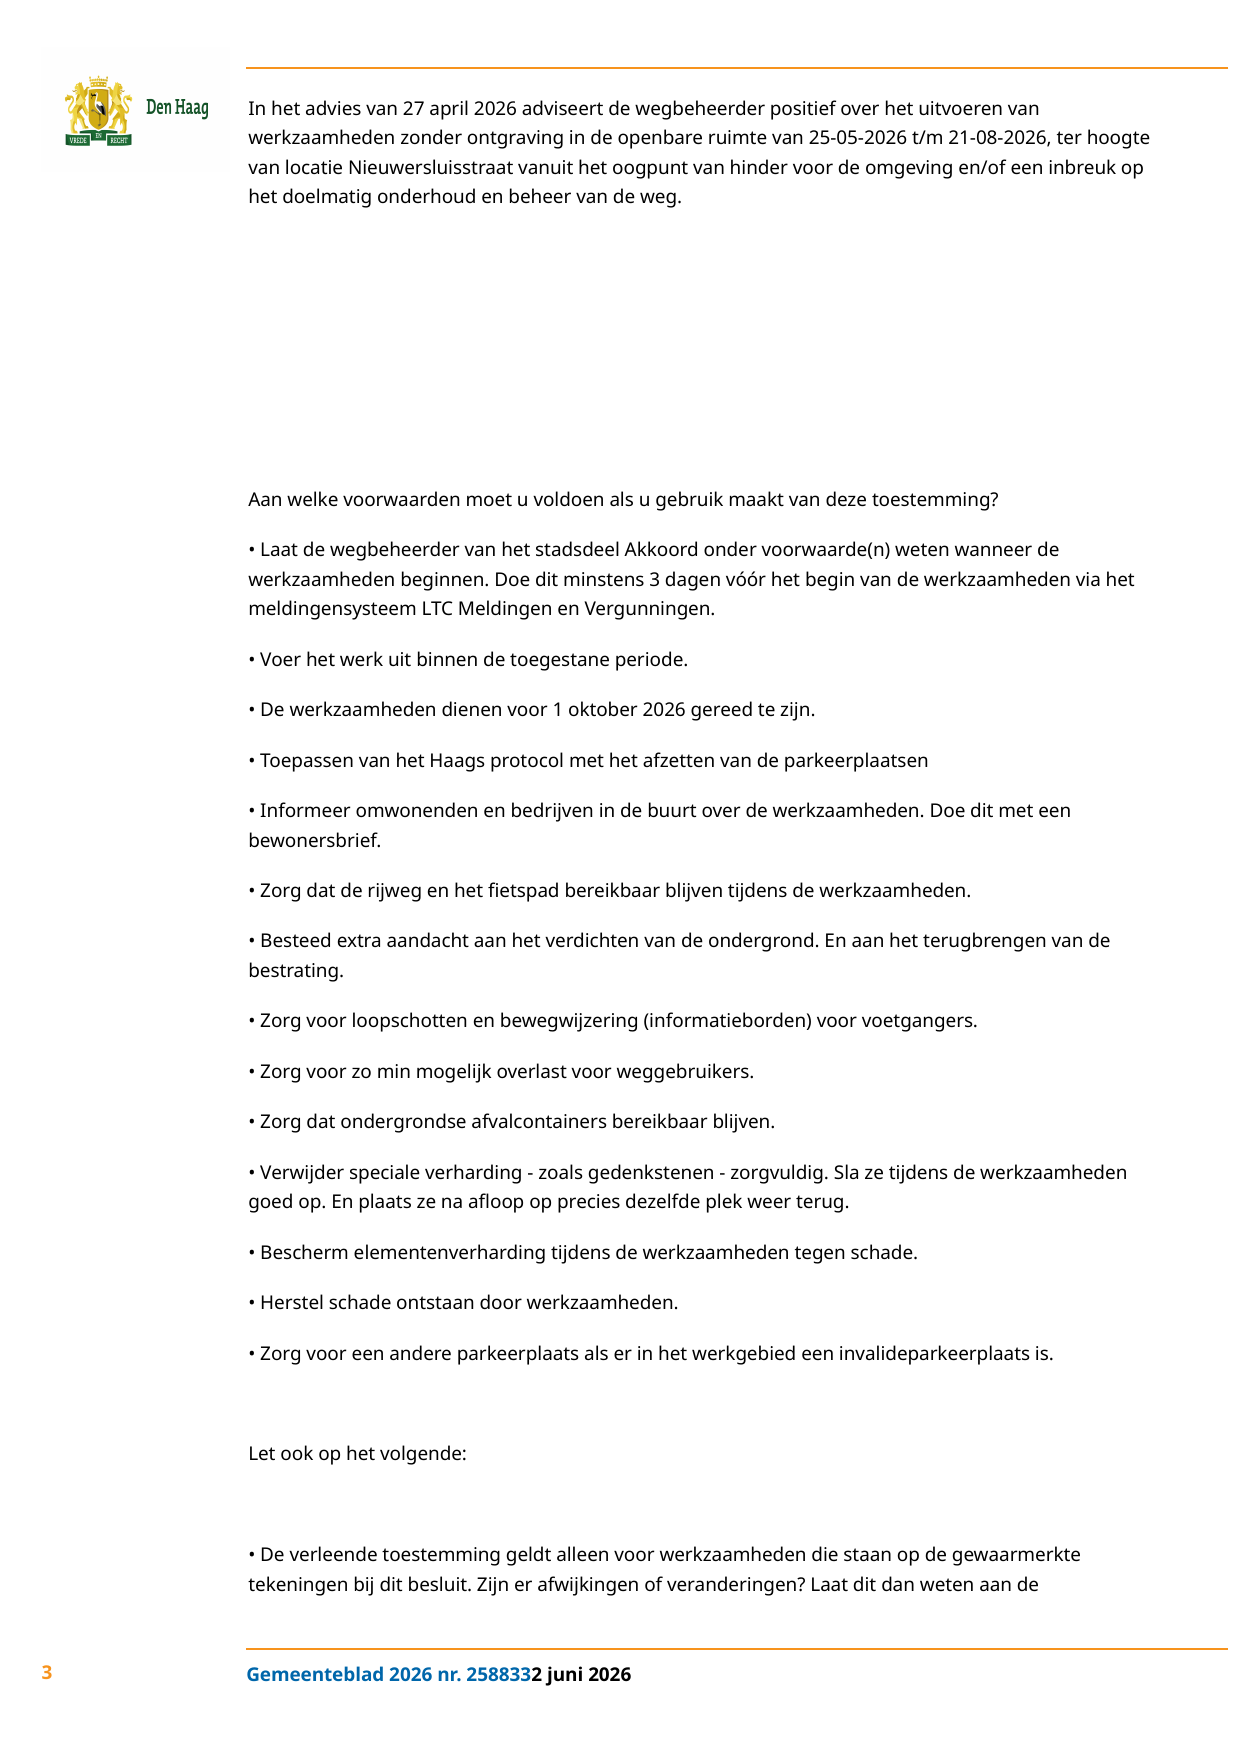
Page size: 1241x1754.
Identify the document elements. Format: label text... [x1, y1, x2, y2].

text • Voer het werk uit binnen de toegestane periode. [248, 646, 1152, 672]
text • Bescherm elementenverharding tijdens de werkzaamheden tegen schade. [248, 1239, 1152, 1265]
picture [41, 47, 231, 172]
text • Zorg voor een andere parkeerplaats als er in het werkgebied een invalideparkeerplaats is. [248, 1340, 1152, 1366]
text In het advies van 27 april 2026 adviseert de wegbeheerder positief over het uitvoeren van werkzaamheden zonder ontgraving in de openbare ruimte van 25-05-2026 t/m 21-08-2026, ter hoogte van locatie Nieuwersluisstraat vanuit het oogpunt van hinder voor de omgeving en/of een inbreuk op het doelmatig onderhoud en beheer van de weg. [248, 95, 1152, 209]
text • Zorg dat ondergrondse afvalcontainers bereikbaar blijven. [248, 1108, 1152, 1134]
text • Besteed extra aandacht aan het verdichten van de ondergrond. En aan het terugbrengen van de bestrating. [248, 928, 1152, 983]
text • Laat de wegbeheerder van het stadsdeel Akkoord onder voorwaarde(n) weten wanneer de werkzaamheden beginnen. Doe dit minstens 3 dagen vóór het begin van de werkzaamheden via het meldingensysteem LTC Meldingen en Vergunningen. [248, 536, 1152, 621]
text Aan welke voorwaarden moet u voldoen als u gebruik maakt van deze toestemming? [248, 486, 1152, 512]
text • Toepassen van het Haags protocol met het afzetten van de parkeerplaatsen [248, 747, 1152, 773]
text • De verleende toestemming geldt alleen voor werkzaamheden die staan op de gewaarmerkte tekeningen bij dit besluit. Zijn er afwijkingen of veranderingen? Laat dit dan weten aan de [248, 1541, 1152, 1597]
text • Informeer omwonenden en bedrijven in de buurt over de werkzaamheden. Doe dit met een bewonersbrief. [248, 797, 1152, 853]
text • Herstel schade ontstaan door werkzaamheden. [248, 1289, 1152, 1315]
text • De werkzaamheden dienen voor 1 oktober 2026 gereed te zijn. [248, 696, 1152, 722]
text • Zorg voor zo min mogelijk overlast voor weggebruikers. [248, 1058, 1152, 1084]
text Let ook op het volgende: [248, 1441, 1152, 1466]
text • Verwijder speciale verharding - zoals gedenkstenen - zorgvuldig. Sla ze tijdens de werkzaamheden goed op. En plaats ze na afloop op precies dezelfde plek weer terug. [248, 1159, 1152, 1214]
text • Zorg voor loopschotten en bewegwijzering (informatieborden) voor voetgangers. [248, 1008, 1152, 1033]
text • Zorg dat de rijweg en het fietspad bereikbaar blijven tijdens de werkzaamheden. [248, 877, 1152, 903]
